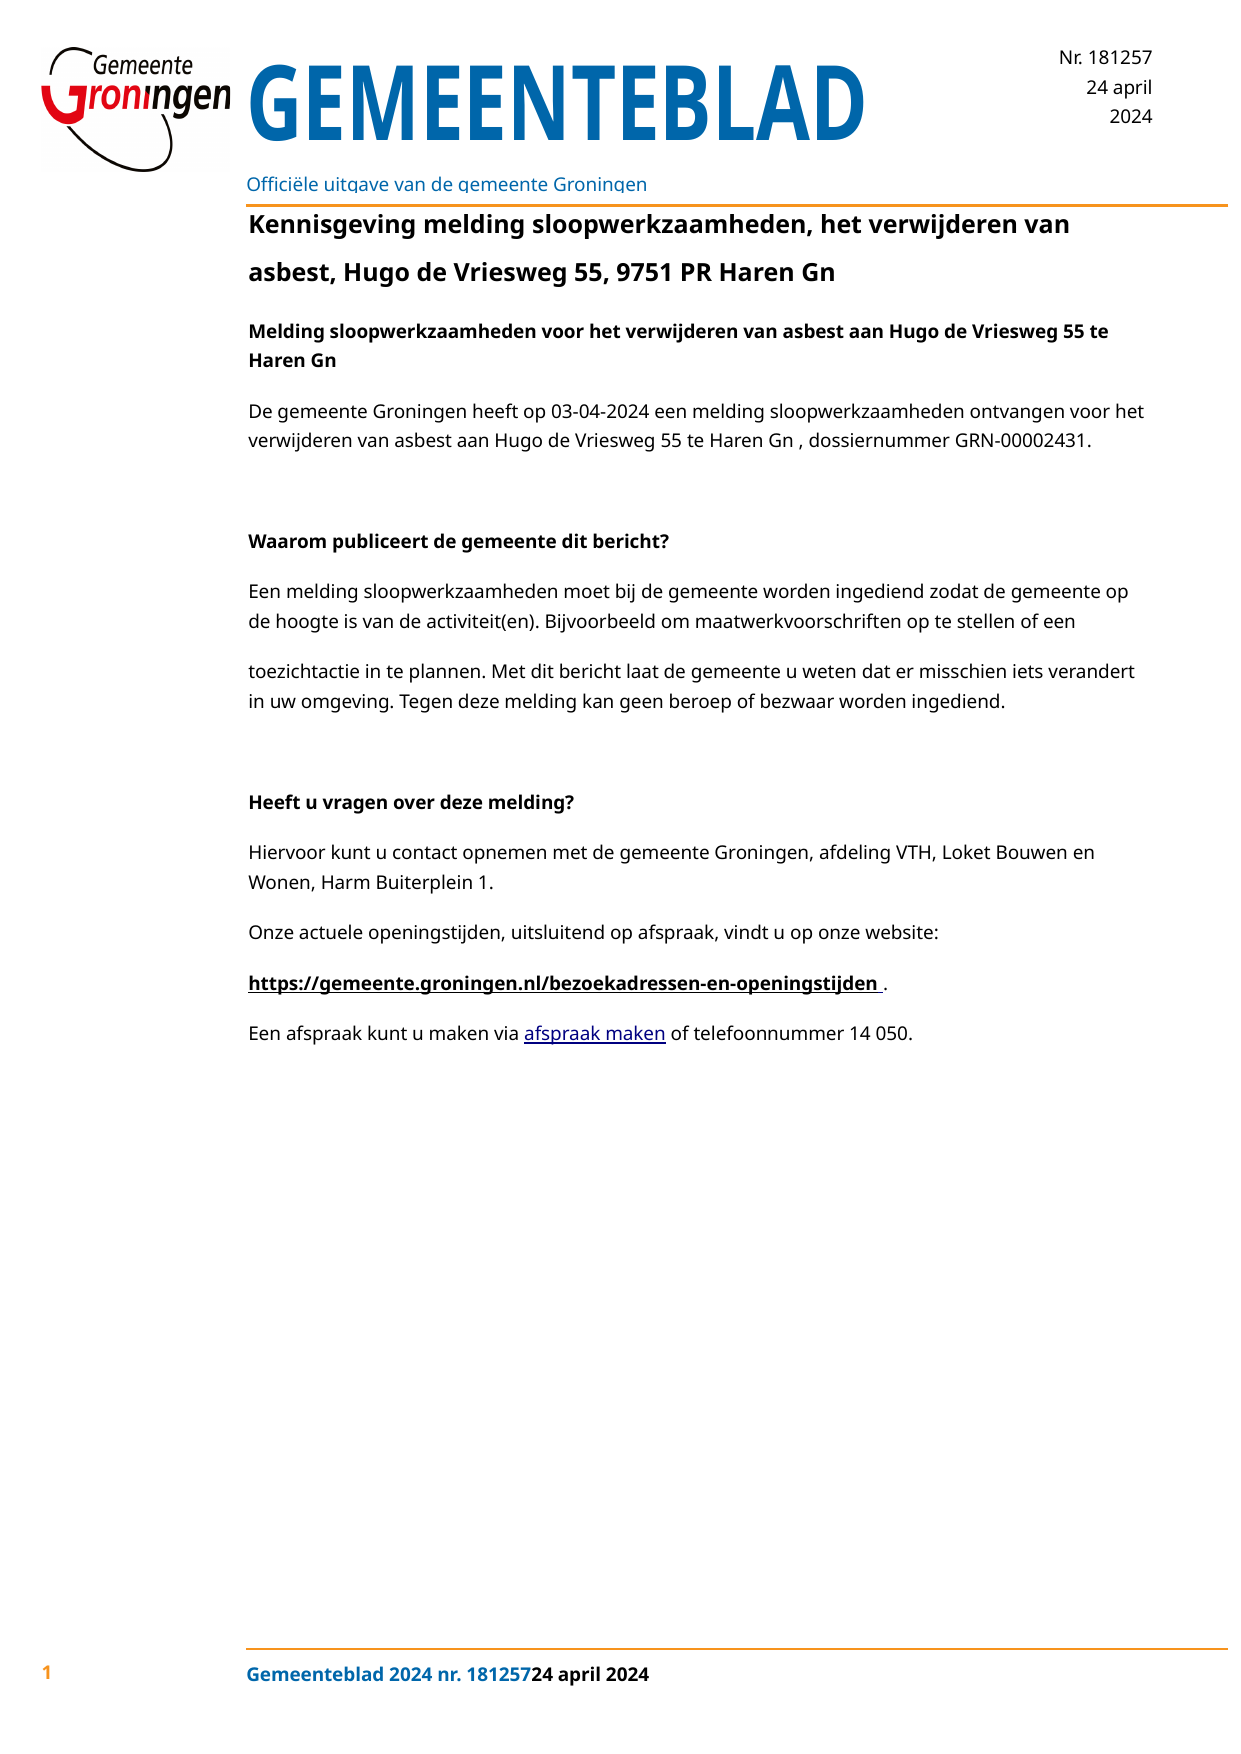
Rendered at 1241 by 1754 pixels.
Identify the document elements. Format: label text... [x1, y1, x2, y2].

text Onze actuele openingstijden, uitsluitend op afspraak, vindt u op onze website: [248, 919, 1152, 945]
text Een afspraak kunt u maken via afspraak maken of telefoonnummer 14 050. [248, 1020, 1152, 1046]
text De gemeente Groningen heeft op 03-04-2024 een melding sloopwerkzaamheden ontvangen voor het verwijderen van asbest aan Hugo de Vriesweg 55 te Haren Gn , dossiernummer GRN-00002431. [248, 398, 1152, 453]
text Een melding sloopwerkzaamheden moet bij de gemeente worden ingediend zodat de gemeente op de hoogte is van de activiteit(en). Bijvoorbeeld om maatwerkvoorschriften op te stellen of een [248, 579, 1152, 634]
text Melding sloopwerkzaamheden voor het verwijderen van asbest aan Hugo de Vriesweg 55 te Haren Gn [248, 318, 1152, 373]
text https://gemeente.groningen.nl/bezoekadressen-en-openingstijden . [248, 970, 1152, 996]
text Kennisgeving melding sloopwerkzaamheden, het verwijderen van asbest, Hugo de Vriesweg 55, 9751 PR Haren Gn [248, 207, 1152, 288]
text toezichtactie in te plannen. Met dit bericht laat de gemeente u weten dat er misschien iets verandert in uw omgeving. Tegen deze melding kan geen beroep of bezwaar worden ingediend. [248, 659, 1152, 714]
text Heeft u vragen over deze melding? [248, 789, 1152, 815]
text Hiervoor kunt u contact opnemen met de gemeente Groningen, afdeling VTH, Loket Bouwen en Wonen, Harm Buiterplein 1. [248, 839, 1152, 895]
picture [41, 47, 231, 172]
text Waarom publiceert de gemeente dit bericht? [248, 528, 1152, 554]
